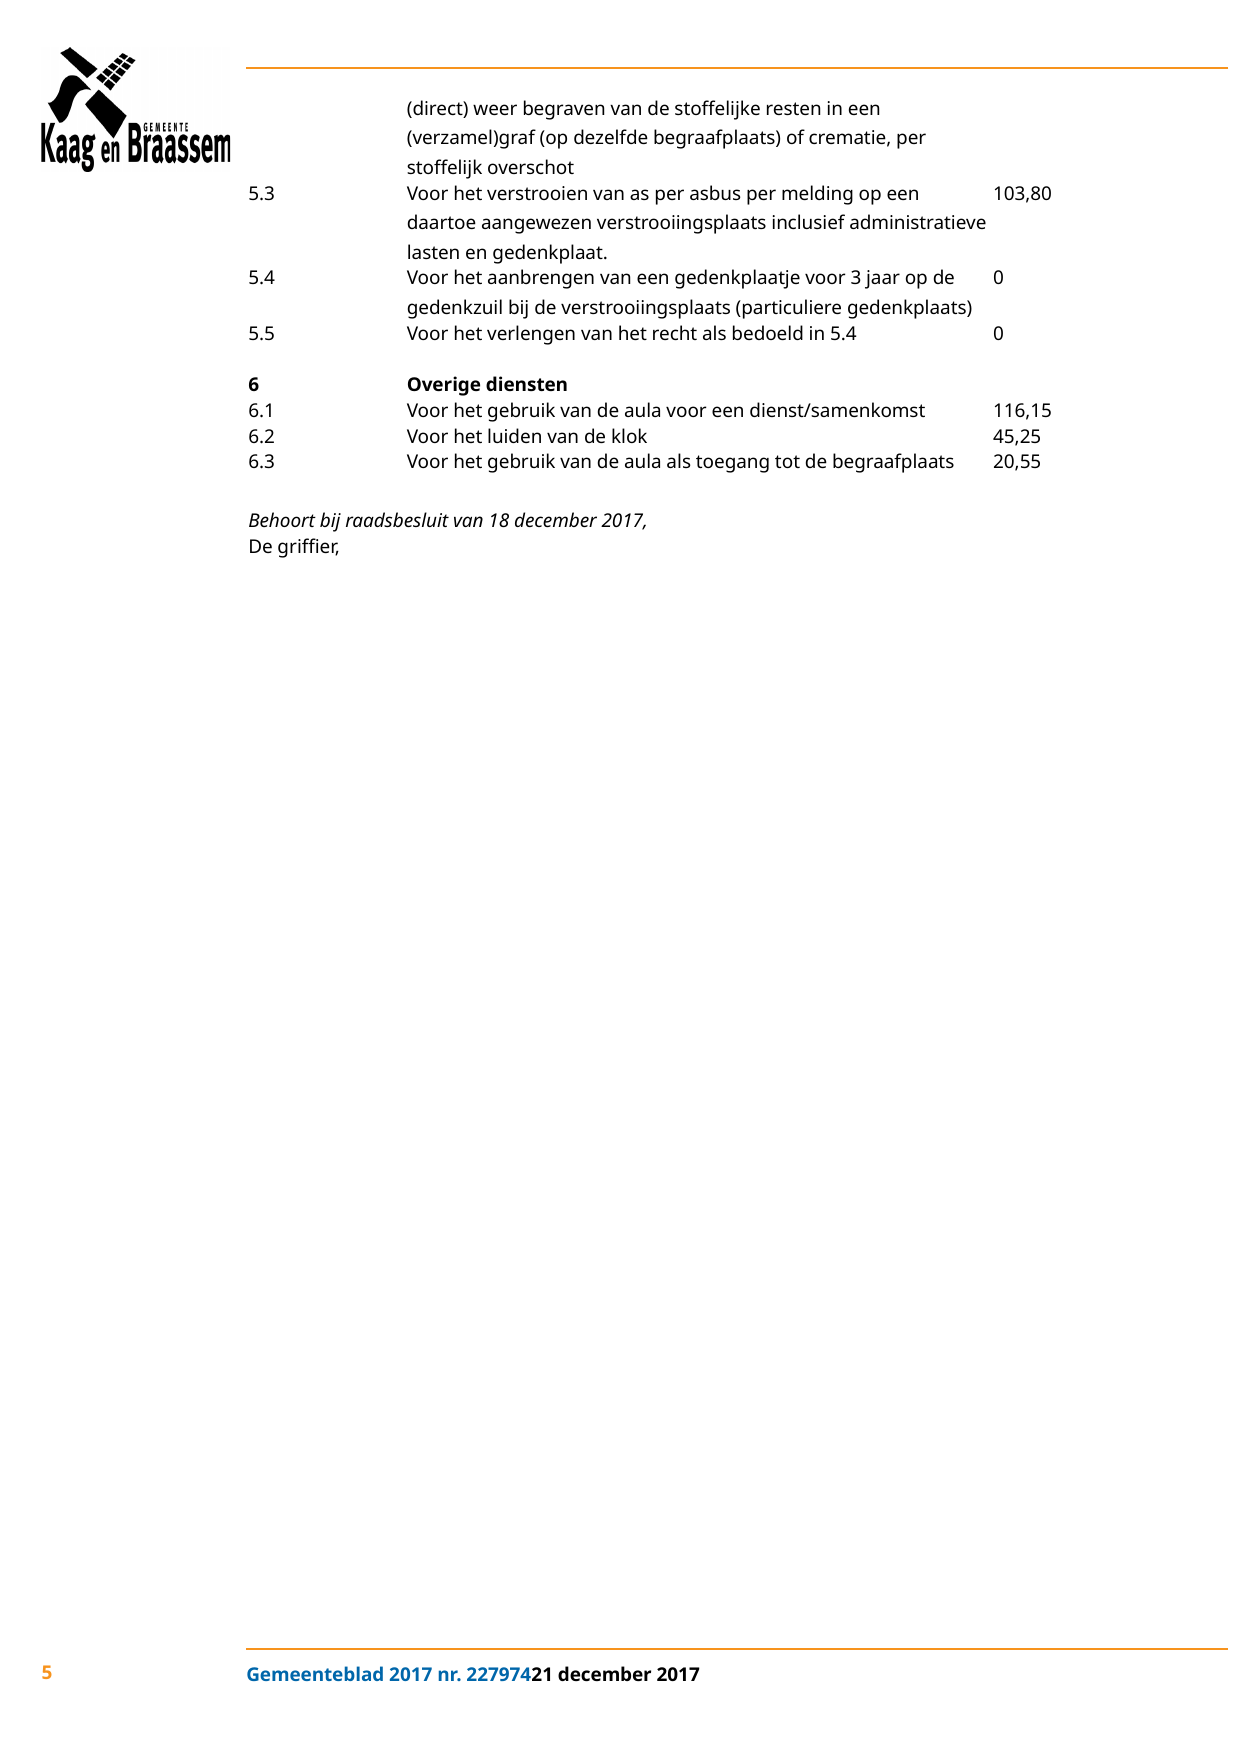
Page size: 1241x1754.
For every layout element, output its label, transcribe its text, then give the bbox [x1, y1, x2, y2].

table_cell 103,80 [993, 180, 1152, 264]
table_cell 116,15 [993, 397, 1152, 423]
table_cell 5.3 [248, 180, 407, 264]
table_cell 5.5 [248, 320, 407, 346]
picture [41, 47, 231, 172]
table_cell [248, 95, 407, 180]
table_cell Voor het aanbrengen van een gedenkplaatje voor 3 jaar op de gedenkzuil bij de verstrooiingsplaats (particuliere gedenkplaats) [407, 265, 993, 320]
table_cell [248, 346, 407, 371]
table_cell 5.4 [248, 265, 407, 320]
table_cell [993, 346, 1152, 371]
table_cell 6 [248, 371, 407, 397]
table_cell [993, 371, 1152, 397]
table_cell Voor het luiden van de klok [407, 423, 993, 448]
table_cell 20,55 [993, 449, 1152, 474]
table_cell 45,25 [993, 423, 1152, 448]
table_cell 0 [993, 320, 1152, 346]
table_cell (direct) weer begraven van de stoffelijke resten in een (verzamel)graf (op dezelfde begraafplaats) of crematie, per stoffelijk overschot [407, 95, 993, 180]
table_cell 0 [993, 265, 1152, 320]
text Behoort bij raadsbesluit van 18 december 2017, [248, 507, 1152, 533]
table_cell Voor het verlengen van het recht als bedoeld in 5.4 [407, 320, 993, 346]
table_cell 6.2 [248, 423, 407, 448]
table_cell [993, 95, 1152, 180]
table_cell 6.1 [248, 397, 407, 423]
table_cell Voor het gebruik van de aula voor een dienst/samenkomst [407, 397, 993, 423]
text De griffier, [248, 533, 1152, 558]
table_cell 6.3 [248, 449, 407, 474]
table_cell Voor het gebruik van de aula als toegang tot de begraafplaats [407, 449, 993, 474]
table_cell [407, 346, 993, 371]
table_cell Overige diensten [407, 371, 993, 397]
table_cell Voor het verstrooien van as per asbus per melding op een daartoe aangewezen verstrooiingsplaats inclusief administratieve lasten en gedenkplaat. [407, 180, 993, 264]
